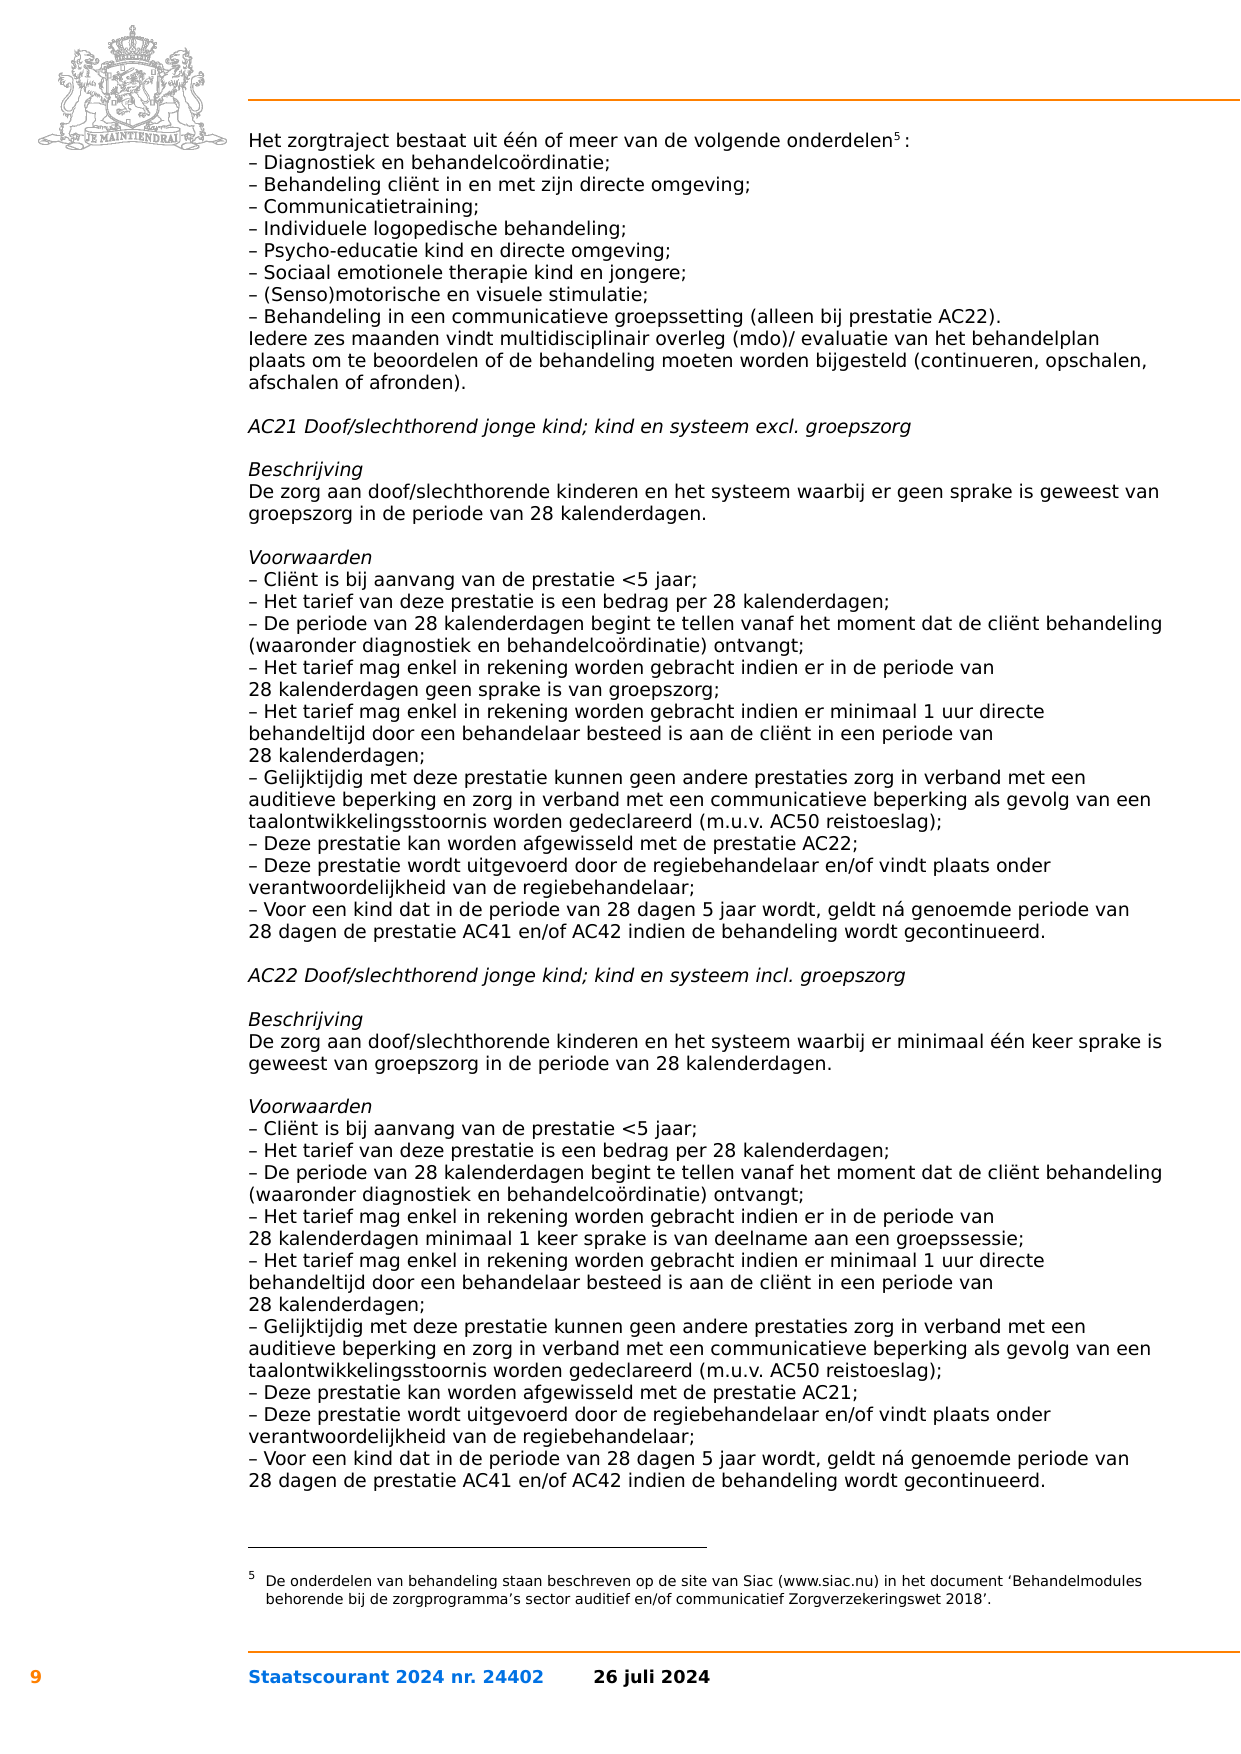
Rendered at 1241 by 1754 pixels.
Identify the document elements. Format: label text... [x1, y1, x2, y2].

text – Behandeling in een communicatieve groepssetting (alleen bij prestatie AC22). [248, 306, 1163, 328]
text Iedere zes maanden vindt multidisciplinair overleg (mdo)/ evaluatie van het behandelplan plaats om te beoordelen of de behandeling moeten worden bijgesteld (continueren, opschalen, afschalen of afronden). [248, 328, 1163, 394]
text De zorg aan doof/slechthorende kinderen en het systeem waarbij er minimaal één keer sprake is geweest van groepszorg in de periode van 28 kalenderdagen. [248, 1031, 1163, 1074]
text – Cliënt is bij aanvang van de prestatie <5 jaar; [248, 1118, 1163, 1140]
text – Deze prestatie wordt uitgevoerd door de regiebehandelaar en/of vindt plaats onder verantwoordelijkheid van de regiebehandelaar; [248, 1404, 1163, 1448]
text – Het tarief van deze prestatie is een bedrag per 28 kalenderdagen; [248, 591, 1163, 613]
text – De periode van 28 kalenderdagen begint te tellen vanaf het moment dat de cliënt behandeling (waaronder diagnostiek en behandelcoördinatie) ontvangt; [248, 613, 1163, 657]
text – Voor een kind dat in de periode van 28 dagen 5 jaar wordt, geldt ná genoemde periode van 28 dagen de prestatie AC41 en/of AC42 indien de behandeling wordt gecontinueerd. [248, 899, 1163, 943]
subtitle Voorwaarden [248, 547, 1163, 569]
text – Individuele logopedische behandeling; [248, 218, 1163, 240]
text De onderdelen van behandeling staan beschreven op de site van Siac (www.siac.nu) in het document ‘Behandelmodules behorende bij de zorgprogramma’s sector auditief en/of communicatief Zorgverzekeringswet 2018’. [248, 1569, 1163, 1608]
picture [38, 25, 227, 150]
text – Psycho-educatie kind en directe omgeving; [248, 240, 1163, 262]
subtitle Beschrijving [248, 1008, 1163, 1031]
text Het zorgtraject bestaat uit één of meer van de volgende onderdelen: [248, 130, 1163, 152]
text – De periode van 28 kalenderdagen begint te tellen vanaf het moment dat de cliënt behandeling (waaronder diagnostiek en behandelcoördinatie) ontvangt; [248, 1162, 1163, 1206]
text – Het tarief mag enkel in rekening worden gebracht indien er minimaal 1 uur directe behandeltijd door een behandelaar besteed is aan de cliënt in een periode van 28 kalenderdagen; [248, 701, 1163, 767]
text – Deze prestatie wordt uitgevoerd door de regiebehandelaar en/of vindt plaats onder verantwoordelijkheid van de regiebehandelaar; [248, 855, 1163, 899]
text – Communicatietraining; [248, 196, 1163, 218]
text – Diagnostiek en behandelcoördinatie; [248, 152, 1163, 174]
text – Deze prestatie kan worden afgewisseld met de prestatie AC22; [248, 833, 1163, 855]
text – Het tarief mag enkel in rekening worden gebracht indien er in de periode van 28 kalenderdagen minimaal 1 keer sprake is van deelname aan een groepssessie; [248, 1206, 1163, 1250]
text – Deze prestatie kan worden afgewisseld met de prestatie AC21; [248, 1382, 1163, 1404]
text De zorg aan doof/slechthorende kinderen en het systeem waarbij er geen sprake is geweest van groepszorg in de periode van 28 kalenderdagen. [248, 481, 1163, 525]
text – Behandeling cliënt in en met zijn directe omgeving; [248, 174, 1163, 196]
text – Voor een kind dat in de periode van 28 dagen 5 jaar wordt, geldt ná genoemde periode van 28 dagen de prestatie AC41 en/of AC42 indien de behandeling wordt gecontinueerd. [248, 1448, 1163, 1492]
text – Gelijktijdig met deze prestatie kunnen geen andere prestaties zorg in verband met een auditieve beperking en zorg in verband met een communicatieve beperking als gevolg van een taalontwikkelingsstoornis worden gedeclareerd (m.u.v. AC50 reistoeslag); [248, 767, 1163, 833]
text – Cliënt is bij aanvang van de prestatie <5 jaar; [248, 569, 1163, 591]
subtitle Voorwaarden [248, 1096, 1163, 1118]
subtitle AC22 Doof/slechthorend jonge kind; kind en systeem incl. groepszorg [248, 965, 1163, 987]
text – Het tarief mag enkel in rekening worden gebracht indien er minimaal 1 uur directe behandeltijd door een behandelaar besteed is aan de cliënt in een periode van 28 kalenderdagen; [248, 1250, 1163, 1316]
subtitle AC21 Doof/slechthorend jonge kind; kind en systeem excl. groepszorg [248, 416, 1163, 437]
subtitle Beschrijving [248, 459, 1163, 481]
text – Gelijktijdig met deze prestatie kunnen geen andere prestaties zorg in verband met een auditieve beperking en zorg in verband met een communicatieve beperking als gevolg van een taalontwikkelingsstoornis worden gedeclareerd (m.u.v. AC50 reistoeslag); [248, 1316, 1163, 1382]
text – Het tarief van deze prestatie is een bedrag per 28 kalenderdagen; [248, 1140, 1163, 1162]
text – Het tarief mag enkel in rekening worden gebracht indien er in de periode van 28 kalenderdagen geen sprake is van groepszorg; [248, 657, 1163, 701]
text – (Senso)motorische en visuele stimulatie; [248, 284, 1163, 306]
text – Sociaal emotionele therapie kind en jongere; [248, 262, 1163, 284]
